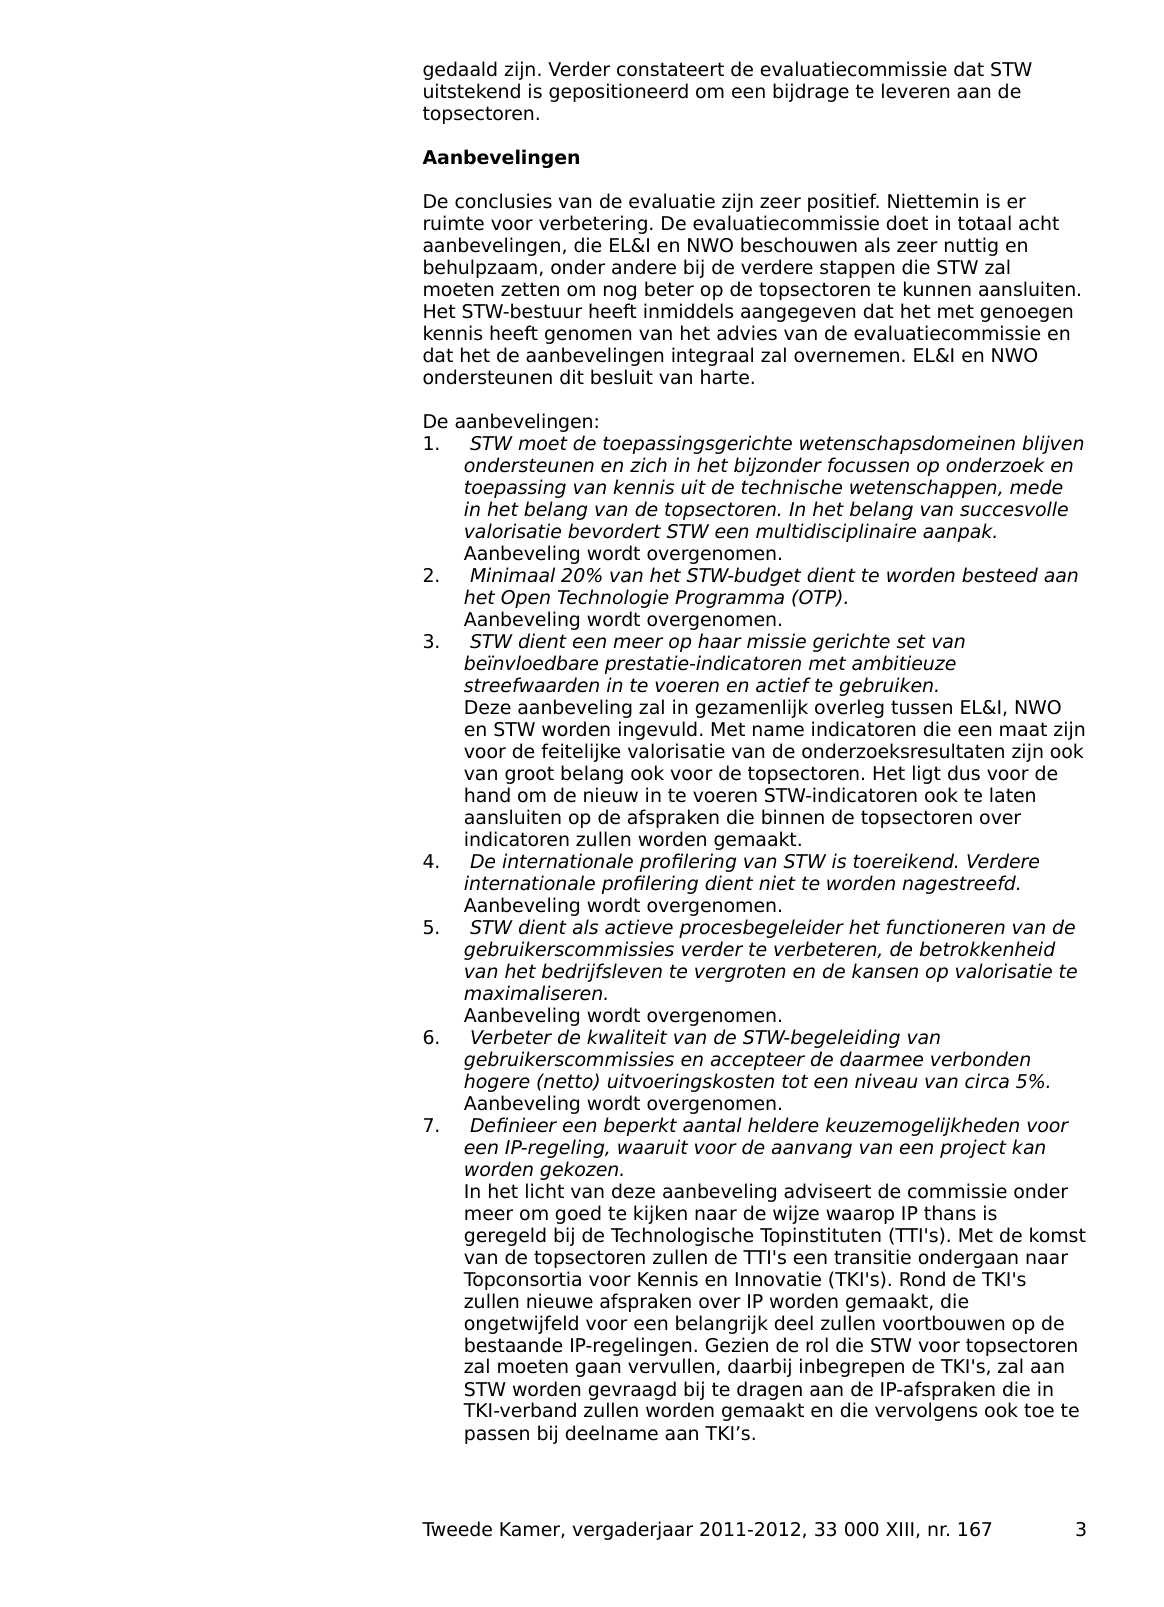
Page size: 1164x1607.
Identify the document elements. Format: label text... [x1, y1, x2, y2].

text 4. De internationale profilering van STW is toereikend. Verdere internationale profilering dient niet te worden nagestreefd. [422, 851, 1087, 895]
text Het STW-bestuur heeft inmiddels aangegeven dat het met genoegen kennis heeft genomen van het advies van de evaluatiecommissie en dat het de aanbevelingen integraal zal overnemen. EL&I en NWO ondersteunen dit besluit van harte. [422, 301, 1087, 389]
text 6. Verbeter de kwaliteit van de STW-begeleiding van gebruikerscommissies en accepteer de daarmee verbonden hogere (netto) uitvoeringskosten tot een niveau van circa 5%. [422, 1027, 1087, 1093]
text 3. STW dient een meer op haar missie gerichte set van beïnvloedbare prestatie-indicatoren met ambitieuze streefwaarden in te voeren en actief te gebruiken. [422, 631, 1087, 697]
text 2. Minimaal 20% van het STW-budget dient te worden besteed aan het Open Technologie Programma (OTP). [422, 565, 1087, 609]
text De conclusies van de evaluatie zijn zeer positief. Niettemin is er ruimte voor verbetering. De evaluatiecommissie doet in totaal acht aanbevelingen, die EL&I en NWO beschouwen als zeer nuttig en behulpzaam, onder andere bij de verdere stappen die STW zal moeten zetten om nog beter op de topsectoren te kunnen aansluiten. [422, 191, 1087, 301]
text In het licht van deze aanbeveling adviseert de commissie onder meer om goed te kijken naar de wijze waarop IP thans is geregeld bij de Technologische Topinstituten (TTI's). Met de komst van de topsectoren zullen de TTI's een transitie ondergaan naar Topconsortia voor Kennis en Innovatie (TKI's). Rond de TKI's zullen nieuwe afspraken over IP worden gemaakt, die ongetwijfeld voor een belangrijk deel zullen voortbouwen op de bestaande IP-regelingen. Gezien de rol die STW voor topsectoren zal moeten gaan vervullen, daarbij inbegrepen de TKI's, zal aan STW worden gevraagd bij te dragen aan de IP-afspraken die in TKI-verband zullen worden gemaakt en die vervolgens ook toe te passen bij deelname aan TKI’s. [464, 1181, 1087, 1444]
text Aanbeveling wordt overgenomen. [464, 609, 1087, 631]
text 1. STW moet de toepassingsgerichte wetenschapsdomeinen blijven ondersteunen en zich in het bijzonder focussen op onderzoek en toepassing van kennis uit de technische wetenschappen, mede in het belang van de topsectoren. In het belang van succesvolle valorisatie bevordert STW een multidisciplinaire aanpak. [422, 433, 1087, 543]
text Deze aanbeveling zal in gezamenlijk overleg tussen EL&I, NWO en STW worden ingevuld. Met name indicatoren die een maat zijn voor de feitelijke valorisatie van de onderzoeksresultaten zijn ook van groot belang ook voor de topsectoren. Het ligt dus voor de hand om de nieuw in te voeren STW-indicatoren ook te laten aansluiten op de afspraken die binnen de topsectoren over indicatoren zullen worden gemaakt. [464, 697, 1087, 851]
text 5. STW dient als actieve procesbegeleider het functioneren van de gebruikerscommissies verder te verbeteren, de betrokkenheid van het bedrijfsleven te vergroten en de kansen op valorisatie te maximaliseren. [422, 917, 1087, 1005]
text 7. Definieer een beperkt aantal heldere keuzemogelijkheden voor een IP-regeling, waaruit voor de aanvang van een project kan worden gekozen. [422, 1115, 1087, 1181]
text Aanbeveling wordt overgenomen. [464, 895, 1087, 917]
text Aanbeveling wordt overgenomen. [464, 1005, 1087, 1027]
text Aanbeveling wordt overgenomen. [464, 1093, 1087, 1115]
text Aanbeveling wordt overgenomen. [464, 543, 1087, 565]
text gedaald zijn. Verder constateert de evaluatiecommissie dat STW uitstekend is gepositioneerd om een bijdrage te leveren aan de topsectoren. [422, 59, 1087, 125]
text De aanbevelingen: [422, 411, 1087, 433]
subtitle Aanbevelingen [422, 147, 1087, 169]
